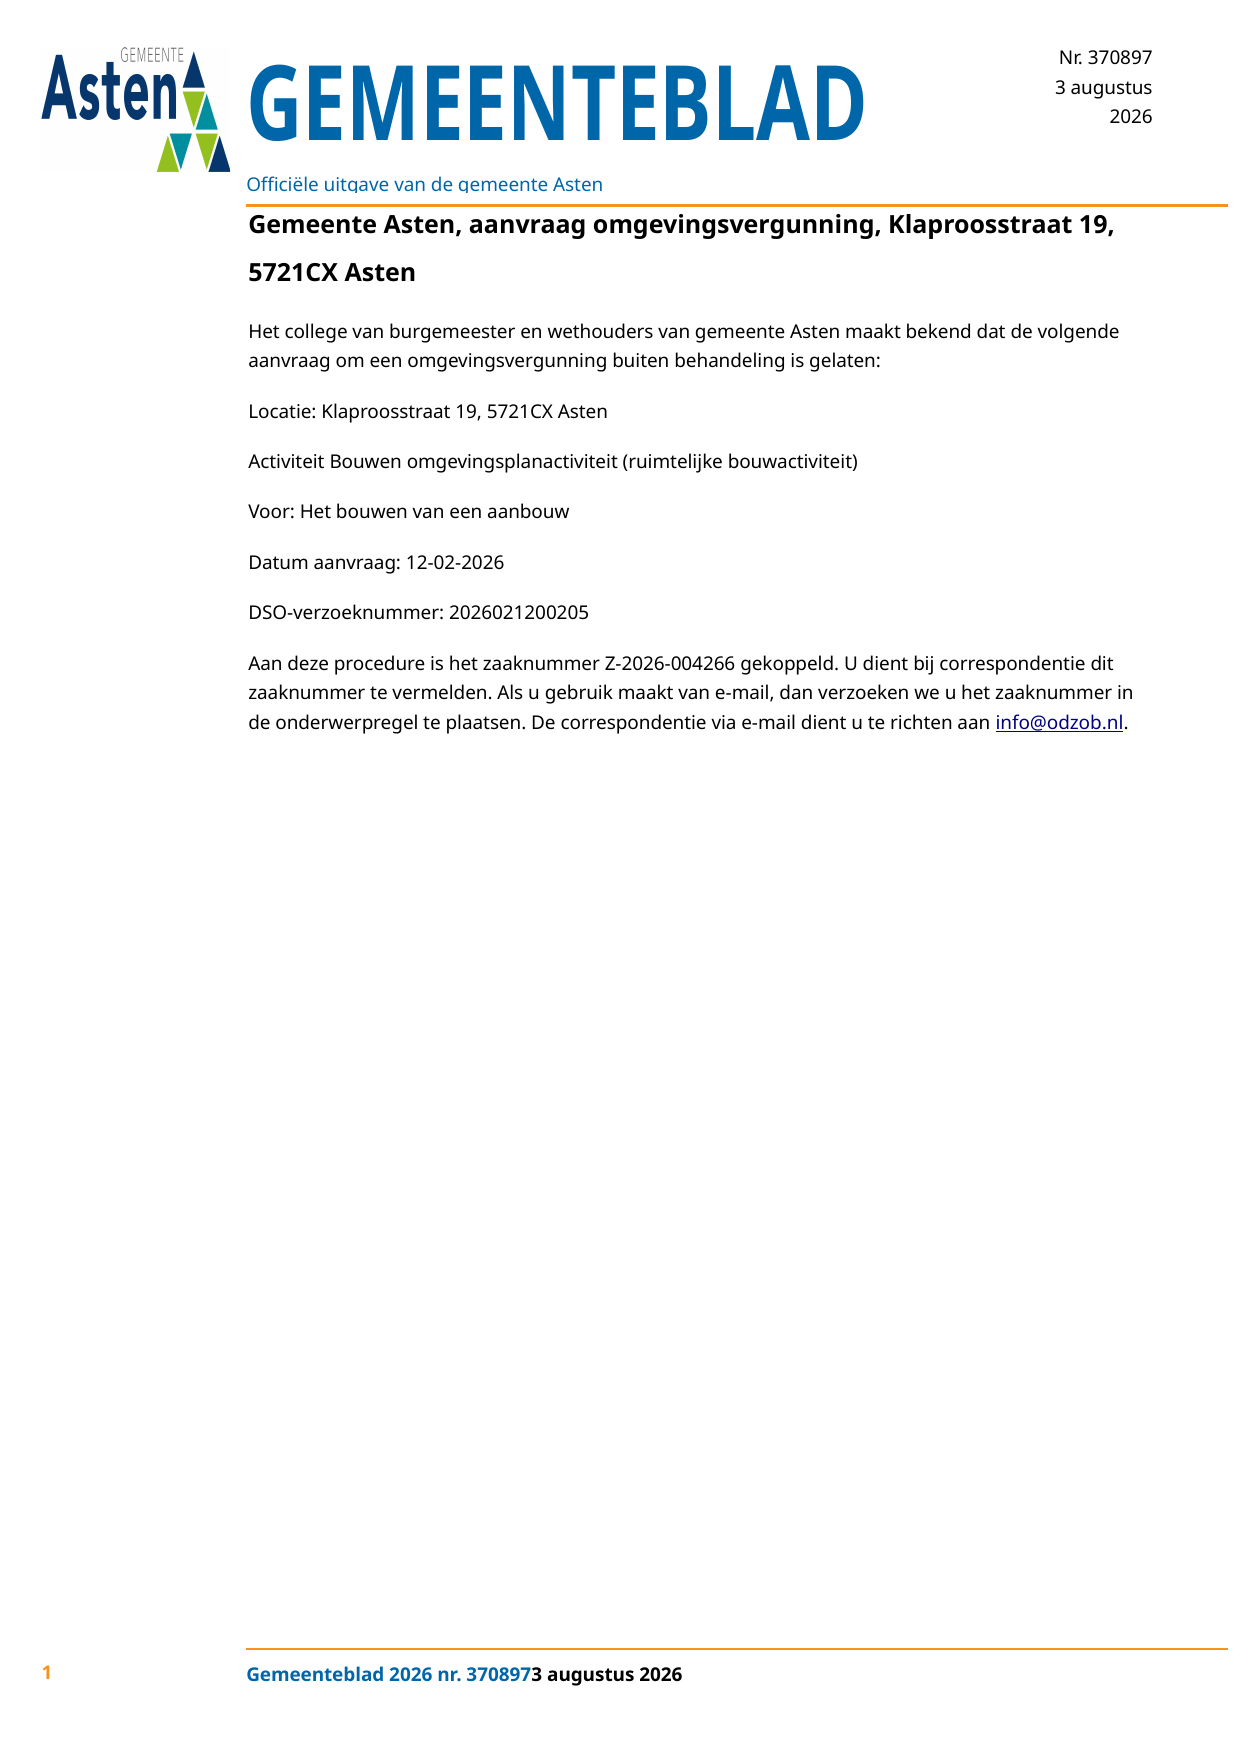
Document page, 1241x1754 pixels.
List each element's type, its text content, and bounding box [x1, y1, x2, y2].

text Datum aanvraag: 12-02-2026 [248, 549, 1152, 575]
text Locatie: Klaproosstraat 19, 5721CX Asten [248, 398, 1152, 424]
picture [41, 47, 231, 172]
text Activiteit Bouwen omgevingsplanactiviteit (ruimtelijke bouwactiviteit) [248, 448, 1152, 474]
text DSO-verzoeknummer: 2026021200205 [248, 599, 1152, 625]
text Aan deze procedure is het zaaknummer Z-2026-004266 gekoppeld. U dient bij correspondentie dit zaaknummer te vermelden. Als u gebruik maakt van e-mail, dan verzoeken we u het zaaknummer in de onderwerpregel te plaatsen. De correspondentie via e-mail dient u te richten aan info@odzob.nl. [248, 650, 1152, 735]
text Voor: Het bouwen van een aanbouw [248, 499, 1152, 524]
text Gemeente Asten, aanvraag omgevingsvergunning, Klaproosstraat 19, 5721CX Asten [248, 207, 1152, 288]
text Het college van burgemeester en wethouders van gemeente Asten maakt bekend dat de volgende aanvraag om een omgevingsvergunning buiten behandeling is gelaten: [248, 318, 1152, 373]
